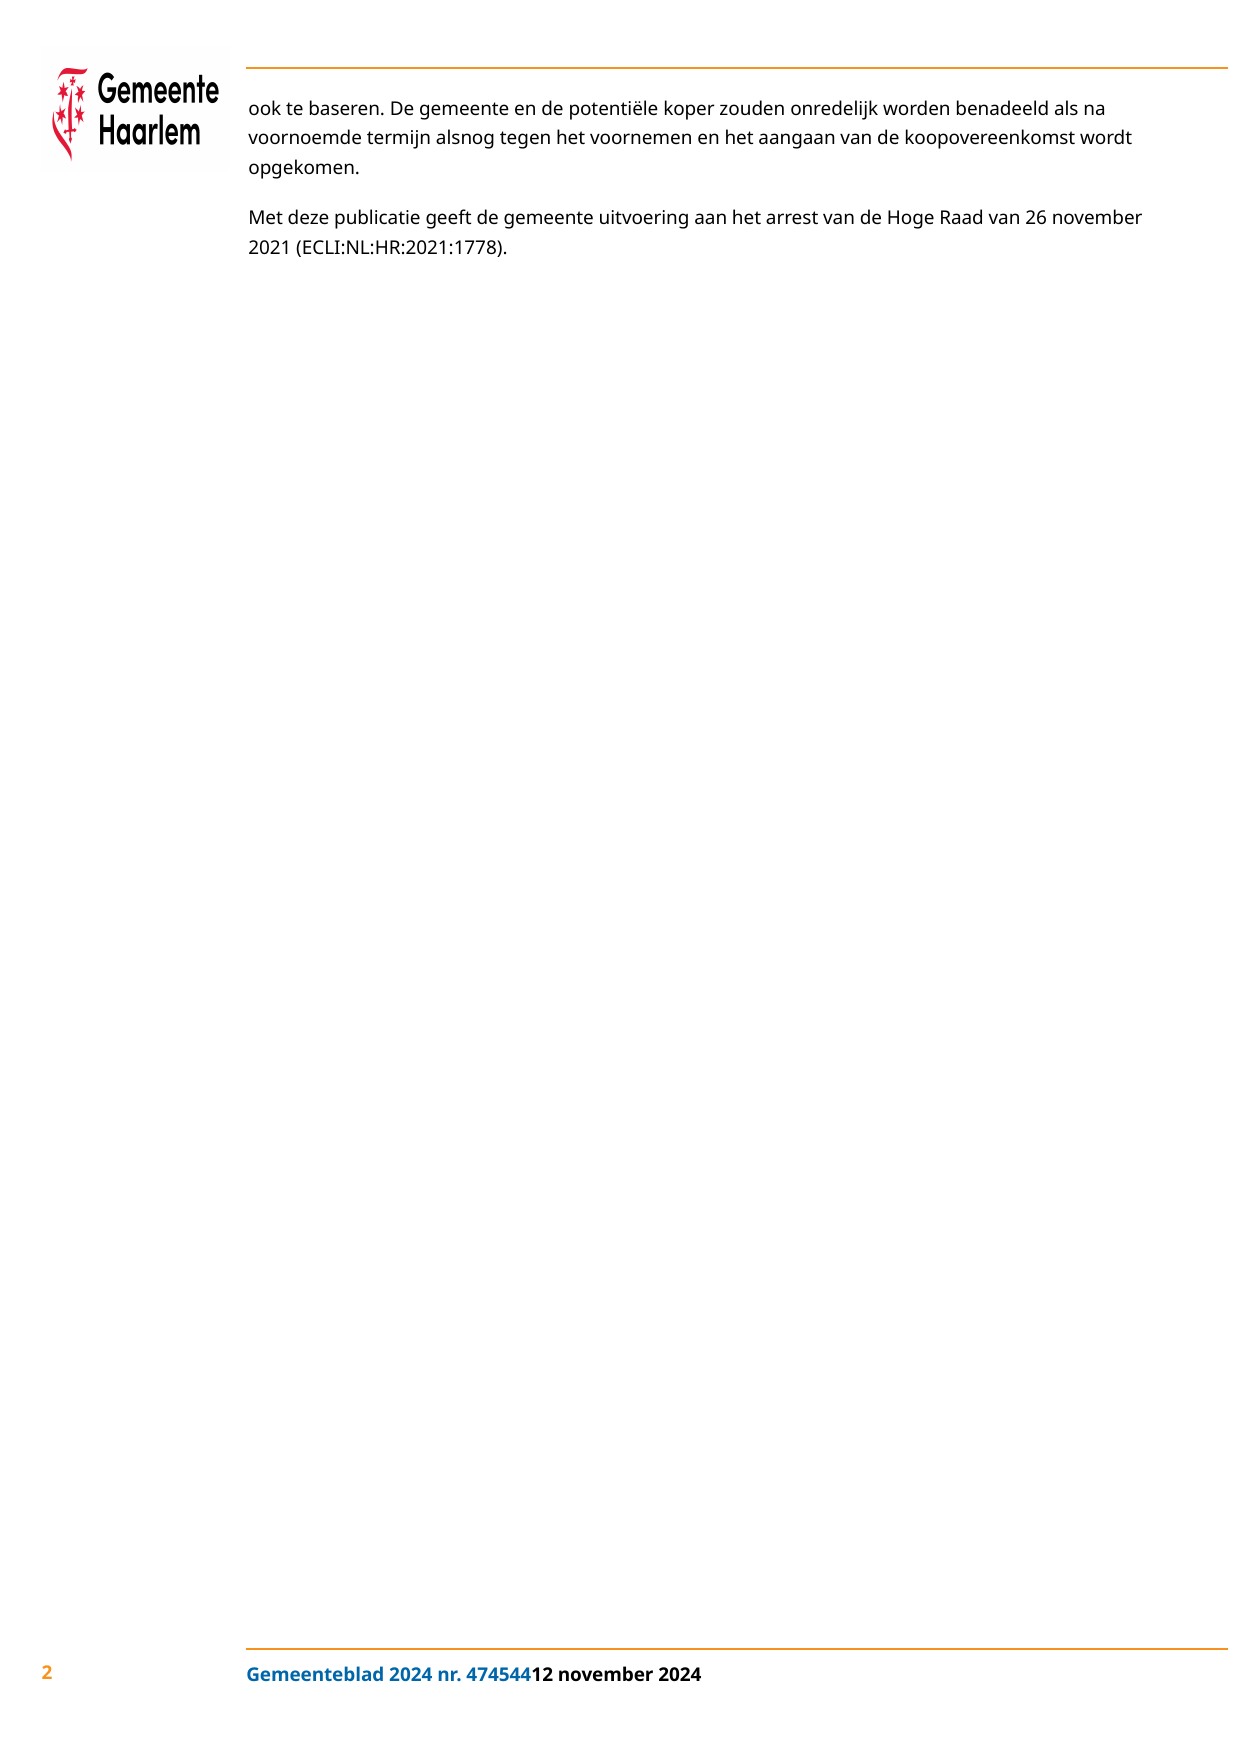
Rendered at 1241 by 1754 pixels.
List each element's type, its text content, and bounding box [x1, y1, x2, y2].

text ook te baseren. De gemeente en de potentiële koper zouden onredelijk worden benadeeld als na voornoemde termijn alsnog tegen het voornemen en het aangaan van de koopovereenkomst wordt opgekomen. [248, 95, 1152, 180]
text Met deze publicatie geeft de gemeente uitvoering aan het arrest van de Hoge Raad van 26 november 2021 (ECLI:NL:HR:2021:1778). [248, 204, 1152, 260]
picture [41, 47, 231, 172]
